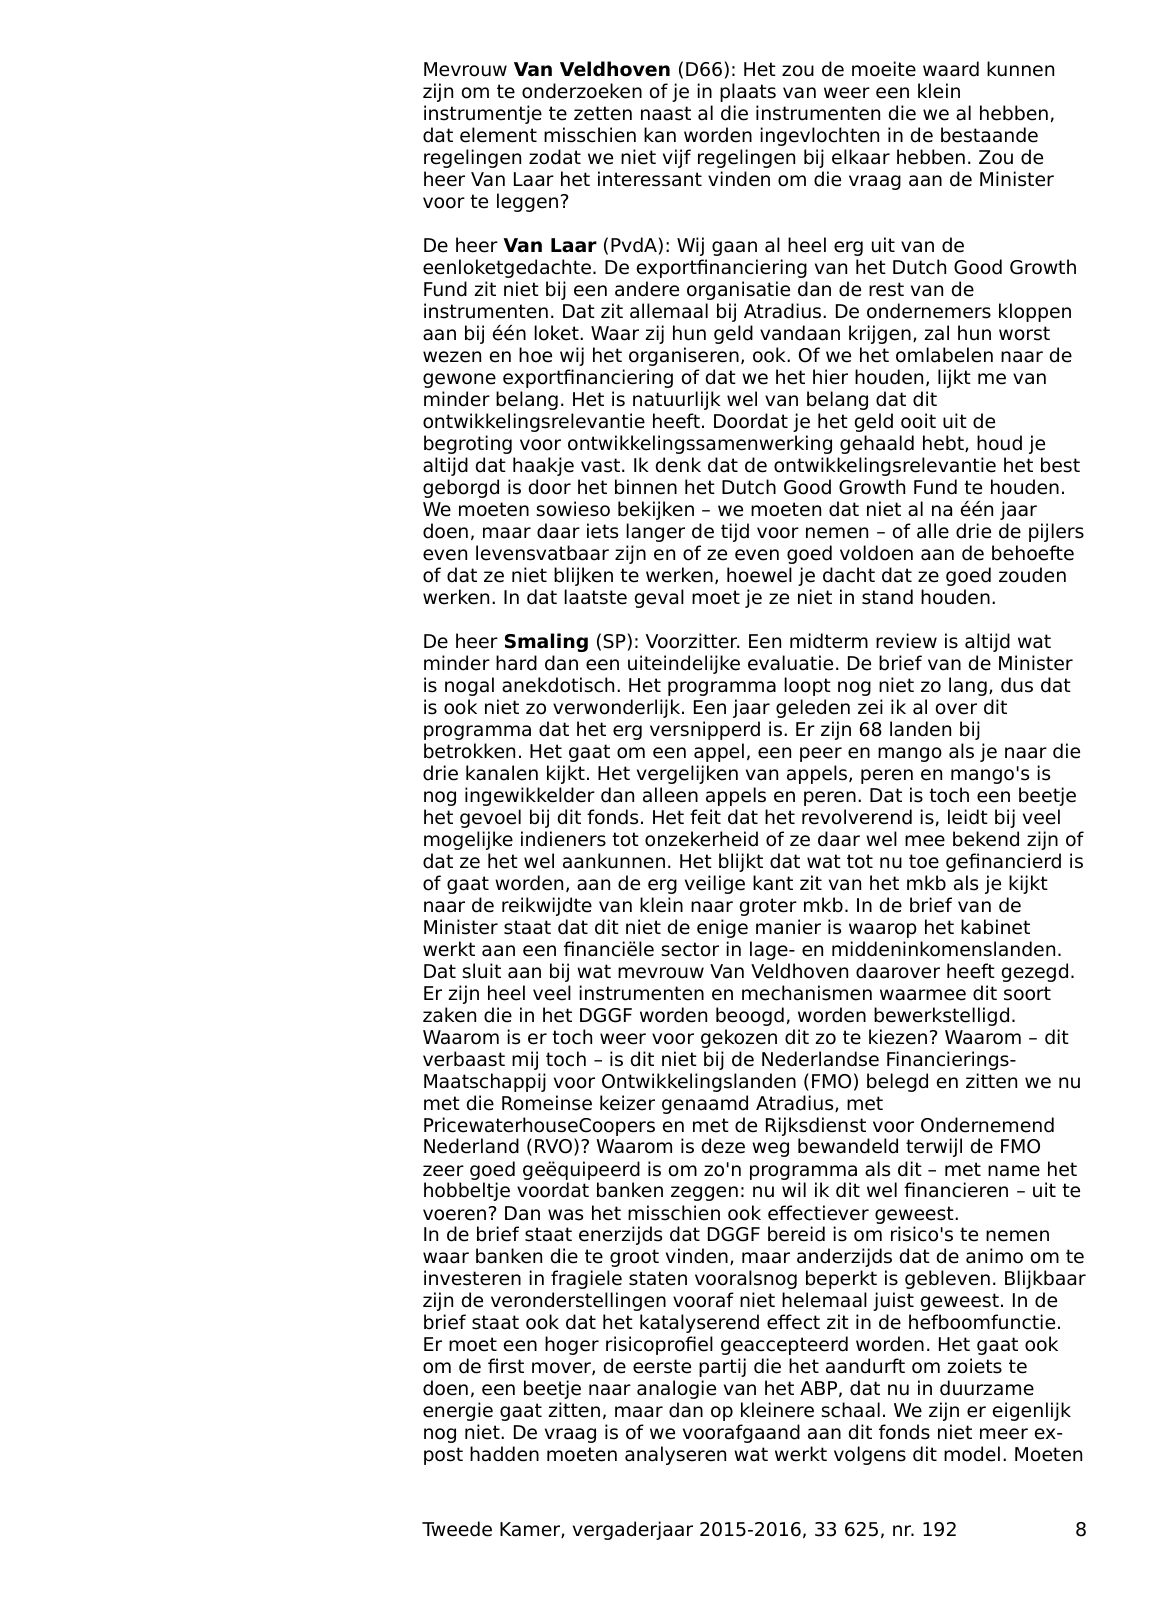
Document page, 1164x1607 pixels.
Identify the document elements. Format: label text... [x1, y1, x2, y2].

text De heer Smaling (SP): Voorzitter. Een midterm review is altijd wat minder hard dan een uiteindelijke evaluatie. De brief van de Minister is nogal anekdotisch. Het programma loopt nog niet zo lang, dus dat is ook niet zo verwonderlijk. Een jaar geleden zei ik al over dit programma dat het erg versnipperd is. Er zijn 68 landen bij betrokken. Het gaat om een appel, een peer en mango als je naar die drie kanalen kijkt. Het vergelijken van appels, peren en mango's is nog ingewikkelder dan alleen appels en peren. Dat is toch een beetje het gevoel bij dit fonds. Het feit dat het revolverend is, leidt bij veel mogelijke indieners tot onzekerheid of ze daar wel mee bekend zijn of dat ze het wel aankunnen. Het blijkt dat wat tot nu toe gefinancierd is of gaat worden, aan de erg veilige kant zit van het mkb als je kijkt naar de reikwijdte van klein naar groter mkb. In de brief van de Minister staat dat dit niet de enige manier is waarop het kabinet werkt aan een financiële sector in lage- en middeninkomenslanden. Dat sluit aan bij wat mevrouw Van Veldhoven daarover heeft gezegd. Er zijn heel veel instrumenten en mechanismen waarmee dit soort zaken die in het DGGF worden beoogd, worden bewerkstelligd. Waarom is er toch weer voor gekozen dit zo te kiezen? Waarom – dit verbaast mij toch – is dit niet bij de Nederlandse Financierings-Maatschappij voor Ontwikkelingslanden (FMO) belegd en zitten we nu met die Romeinse keizer genaamd Atradius, met PricewaterhouseCoopers en met de Rijksdienst voor Ondernemend Nederland (RVO)? Waarom is deze weg bewandeld terwijl de FMO zeer goed geëquipeerd is om zo'n programma als dit – met name het hobbeltje voordat banken zeggen: nu wil ik dit wel financieren – uit te voeren? Dan was het misschien ook effectiever geweest. [422, 631, 1087, 1224]
text Mevrouw Van Veldhoven (D66): Het zou de moeite waard kunnen zijn om te onderzoeken of je in plaats van weer een klein instrumentje te zetten naast al die instrumenten die we al hebben, dat element misschien kan worden ingevlochten in de bestaande regelingen zodat we niet vijf regelingen bij elkaar hebben. Zou de heer Van Laar het interessant vinden om die vraag aan de Minister voor te leggen? [422, 59, 1087, 213]
text In de brief staat enerzijds dat DGGF bereid is om risico's te nemen waar banken die te groot vinden, maar anderzijds dat de animo om te investeren in fragiele staten vooralsnog beperkt is gebleven. Blijkbaar zijn de veronderstellingen vooraf niet helemaal juist geweest. In de brief staat ook dat het katalyserend effect zit in de hefboomfunctie. Er moet een hoger risicoprofiel geaccepteerd worden. Het gaat ook om de first mover, de eerste partij die het aandurft om zoiets te doen, een beetje naar analogie van het ABP, dat nu in duurzame energie gaat zitten, maar dan op kleinere schaal. We zijn er eigenlijk nog niet. De vraag is of we voorafgaand aan dit fonds niet meer ex-post hadden moeten analyseren wat werkt volgens dit model. Moeten [422, 1224, 1087, 1466]
text De heer Van Laar (PvdA): Wij gaan al heel erg uit van de eenloketgedachte. De exportfinanciering van het Dutch Good Growth Fund zit niet bij een andere organisatie dan de rest van de instrumenten. Dat zit allemaal bij Atradius. De ondernemers kloppen aan bij één loket. Waar zij hun geld vandaan krijgen, zal hun worst wezen en hoe wij het organiseren, ook. Of we het omlabelen naar de gewone exportfinanciering of dat we het hier houden, lijkt me van minder belang. Het is natuurlijk wel van belang dat dit ontwikkelingsrelevantie heeft. Doordat je het geld ooit uit de begroting voor ontwikkelingssamenwerking gehaald hebt, houd je altijd dat haakje vast. Ik denk dat de ontwikkelingsrelevantie het best geborgd is door het binnen het Dutch Good Growth Fund te houden. We moeten sowieso bekijken – we moeten dat niet al na één jaar doen, maar daar iets langer de tijd voor nemen – of alle drie de pijlers even levensvatbaar zijn en of ze even goed voldoen aan de behoefte of dat ze niet blijken te werken, hoewel je dacht dat ze goed zouden werken. In dat laatste geval moet je ze niet in stand houden. [422, 235, 1087, 609]
